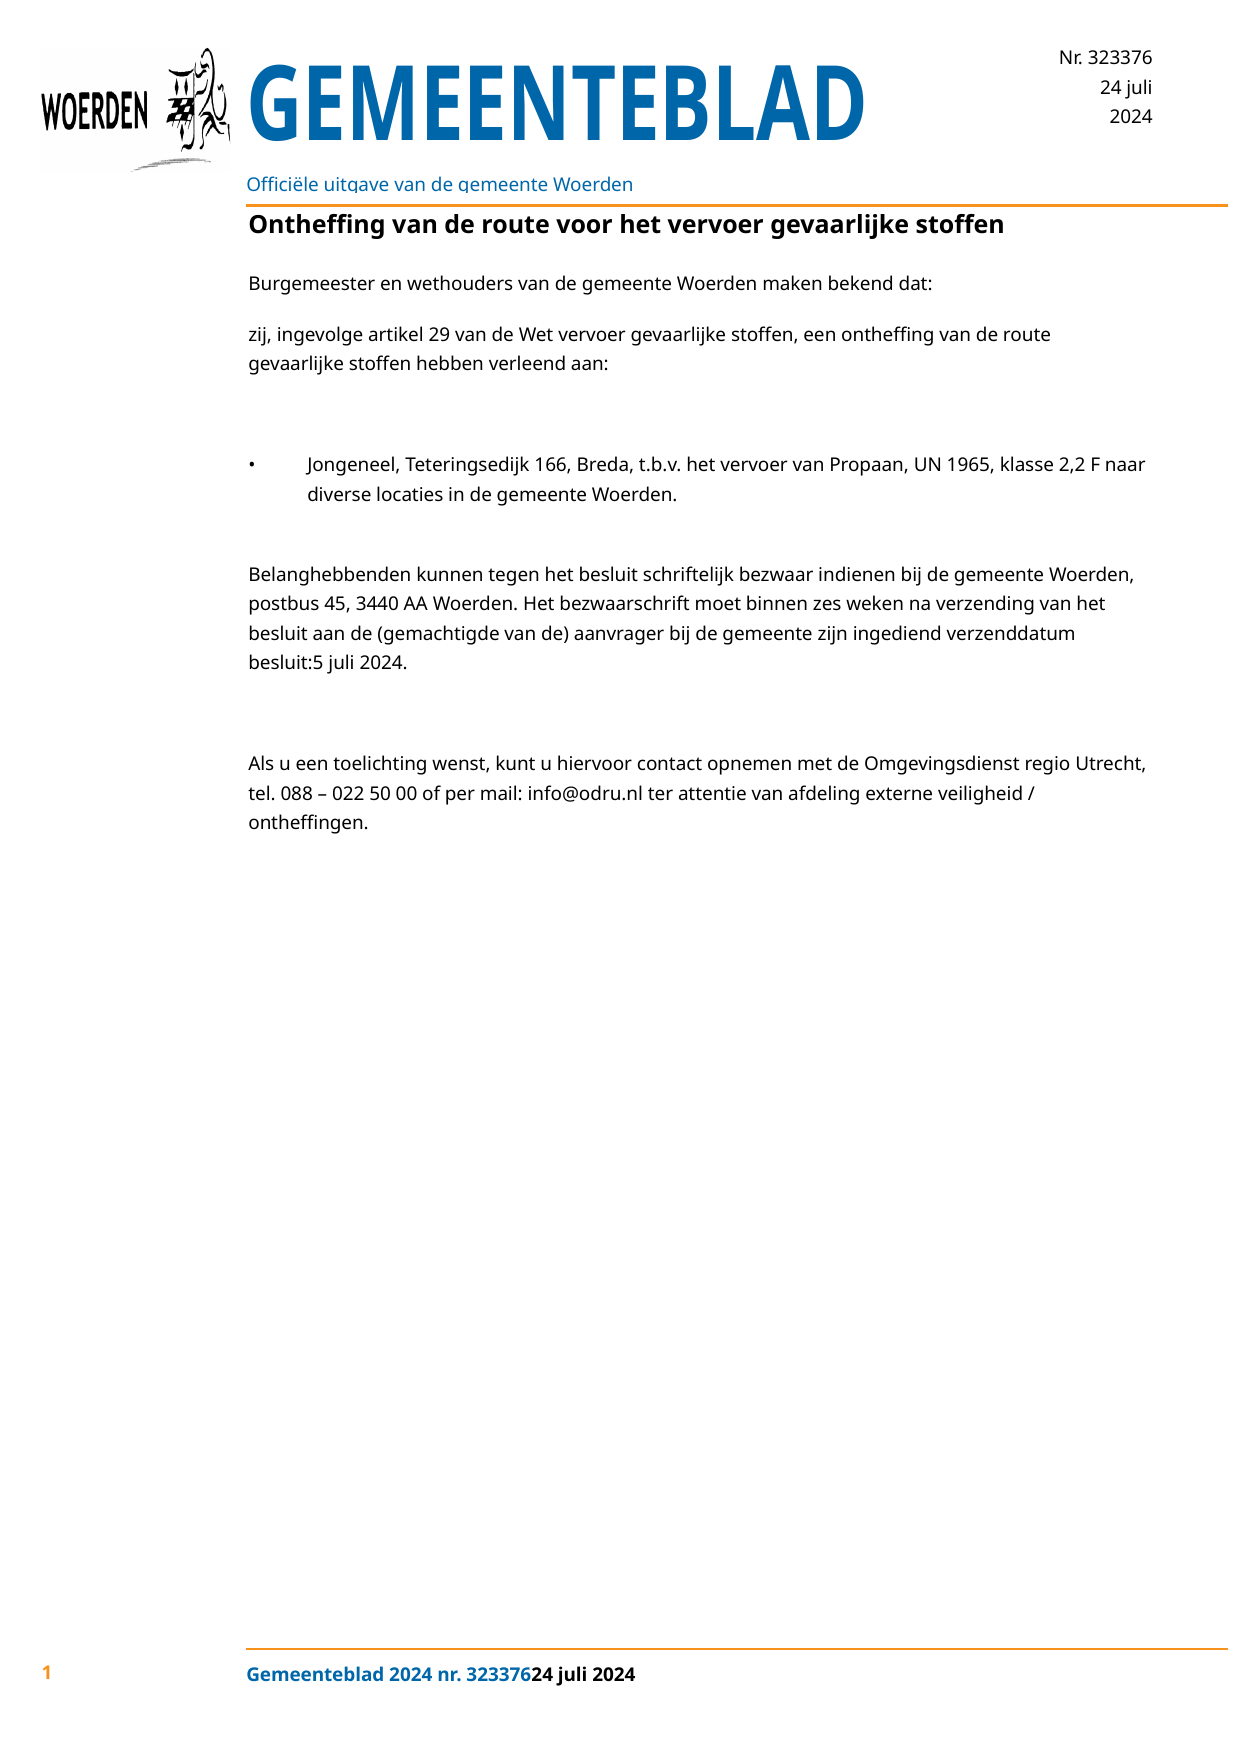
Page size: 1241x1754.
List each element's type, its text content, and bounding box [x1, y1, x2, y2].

text Burgemeester en wethouders van de gemeente Woerden maken bekend dat: [248, 270, 1152, 296]
text zij, ingevolge artikel 29 van de Wet vervoer gevaarlijke stoffen, een ontheffing van de route gevaarlijke stoffen hebben verleend aan: [248, 321, 1152, 376]
text Belanghebbenden kunnen tegen het besluit schriftelijk bezwaar indienen bij de gemeente Woerden, postbus 45, 3440 AA Woerden. Het bezwaarschrift moet binnen zes weken na verzending van het besluit aan de (gemachtigde van de) aanvrager bij de gemeente zijn ingediend verzenddatum besluit:5 juli 2024. [248, 561, 1152, 675]
picture [41, 47, 231, 172]
text Ontheffing van de route voor het vervoer gevaarlijke stoffen [248, 207, 1152, 241]
list Jongeneel, Teteringsedijk 166, Breda, t.b.v. het vervoer van Propaan, UN 1965, klasse 2,2 F naar diverse locaties in de gemeente Woerden. [248, 451, 1152, 506]
text Als u een toelichting wenst, kunt u hiervoor contact opnemen met de Omgevingsdienst regio Utrecht, tel. 088 – 022 50 00 of per mail: info@odru.nl ter attentie van afdeling externe veiligheid / ontheffingen. [248, 750, 1152, 835]
